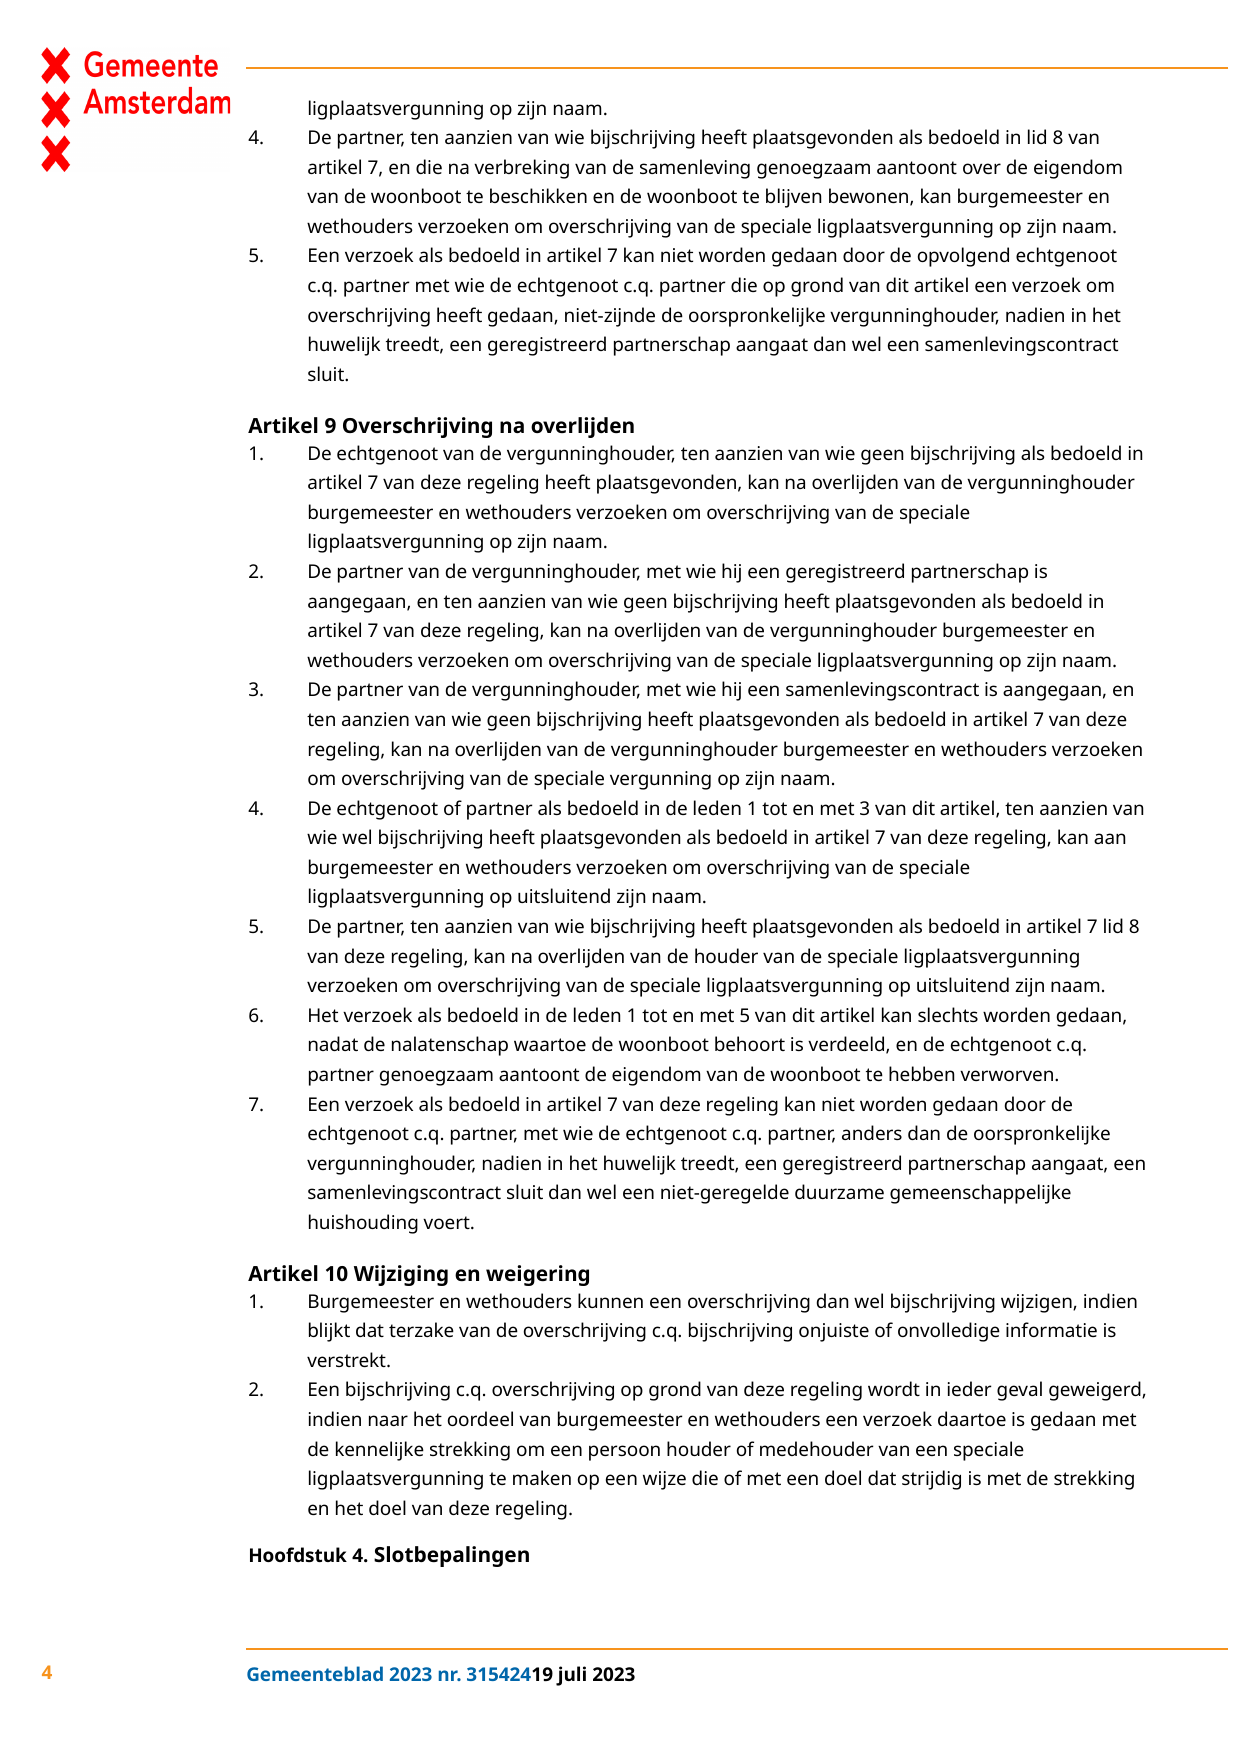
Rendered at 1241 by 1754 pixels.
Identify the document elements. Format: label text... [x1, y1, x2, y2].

list De partner van de vergunninghouder, met wie hij een geregistreerd partnerschap is aangegaan, en ten aanzien van wie geen bijschrijving heeft plaatsgevonden als bedoeld in artikel 7 van deze regeling, kan na overlijden van de vergunninghouder burgemeester en wethouders verzoeken om overschrijving van de speciale ligplaatsvergunning op zijn naam. [248, 558, 1152, 673]
list Een verzoek als bedoeld in artikel 7 kan niet worden gedaan door de opvolgend echtgenoot c.q. partner met wie de echtgenoot c.q. partner die op grond van dit artikel een verzoek om overschrijving heeft gedaan, niet-zijnde de oorspronkelijke vergunninghouder, nadien in het huwelijk treedt, een geregistreerd partnerschap aangaat dan wel een samenlevingscontract sluit. [248, 243, 1152, 387]
text Artikel 9 Overschrijving na overlijden [248, 411, 1152, 440]
text Hoofdstuk 4. Slotbepalingen [248, 1541, 1152, 1569]
list De echtgenoot van de vergunninghouder, ten aanzien van wie geen bijschrijving als bedoeld in artikel 7 van deze regeling heeft plaatsgevonden, kan na overlijden van de vergunninghouder burgemeester en wethouders verzoeken om overschrijving van de speciale ligplaatsvergunning op zijn naam. [248, 440, 1152, 554]
list De partner, ten aanzien van wie bijschrijving heeft plaatsgevonden als bedoeld in lid 8 van artikel 7, en die na verbreking van de samenleving genoegzaam aantoont over de eigendom van de woonboot te beschikken en de woonboot te blijven bewonen, kan burgemeester en wethouders verzoeken om overschrijving van de speciale ligplaatsvergunning op zijn naam. [248, 124, 1152, 239]
list Het verzoek als bedoeld in de leden 1 tot en met 5 van dit artikel kan slechts worden gedaan, nadat de nalatenschap waartoe de woonboot behoort is verdeeld, en de echtgenoot c.q. partner genoegzaam aantoont de eigendom van de woonboot te hebben verworven. [248, 1002, 1152, 1087]
picture [41, 47, 231, 172]
list Een verzoek als bedoeld in artikel 7 van deze regeling kan niet worden gedaan door de echtgenoot c.q. partner, met wie de echtgenoot c.q. partner, anders dan de oorspronkelijke vergunninghouder, nadien in het huwelijk treedt, een geregistreerd partnerschap aangaat, een samenlevingscontract sluit dan wel een niet-geregelde duurzame gemeenschappelijke huishouding voert. [248, 1091, 1152, 1235]
list De partner van de vergunninghouder, met wie hij een samenlevingscontract is aangegaan, en ten aanzien van wie geen bijschrijving heeft plaatsgevonden als bedoeld in artikel 7 van deze regeling, kan na overlijden van de vergunninghouder burgemeester en wethouders verzoeken om overschrijving van de speciale vergunning op zijn naam. [248, 677, 1152, 791]
list Een bijschrijving c.q. overschrijving op grond van deze regeling wordt in ieder geval geweigerd, indien naar het oordeel van burgemeester en wethouders een verzoek daartoe is gedaan met de kennelijke strekking om een persoon houder of medehouder van een speciale ligplaatsvergunning te maken op een wijze die of met een doel dat strijdig is met de strekking en het doel van deze regeling. [248, 1377, 1152, 1521]
list ligplaatsvergunning op zijn naam. [248, 95, 1152, 121]
text Artikel 10 Wijziging en weigering [248, 1259, 1152, 1288]
list De partner, ten aanzien van wie bijschrijving heeft plaatsgevonden als bedoeld in artikel 7 lid 8 van deze regeling, kan na overlijden van de houder van de speciale ligplaatsvergunning verzoeken om overschrijving van de speciale ligplaatsvergunning op uitsluitend zijn naam. [248, 913, 1152, 998]
list Burgemeester en wethouders kunnen een overschrijving dan wel bijschrijving wijzigen, indien blijkt dat terzake van de overschrijving c.q. bijschrijving onjuiste of onvolledige informatie is verstrekt. [248, 1288, 1152, 1373]
list De echtgenoot of partner als bedoeld in de leden 1 tot en met 3 van dit artikel, ten aanzien van wie wel bijschrijving heeft plaatsgevonden als bedoeld in artikel 7 van deze regeling, kan aan burgemeester en wethouders verzoeken om overschrijving van de speciale ligplaatsvergunning op uitsluitend zijn naam. [248, 795, 1152, 909]
